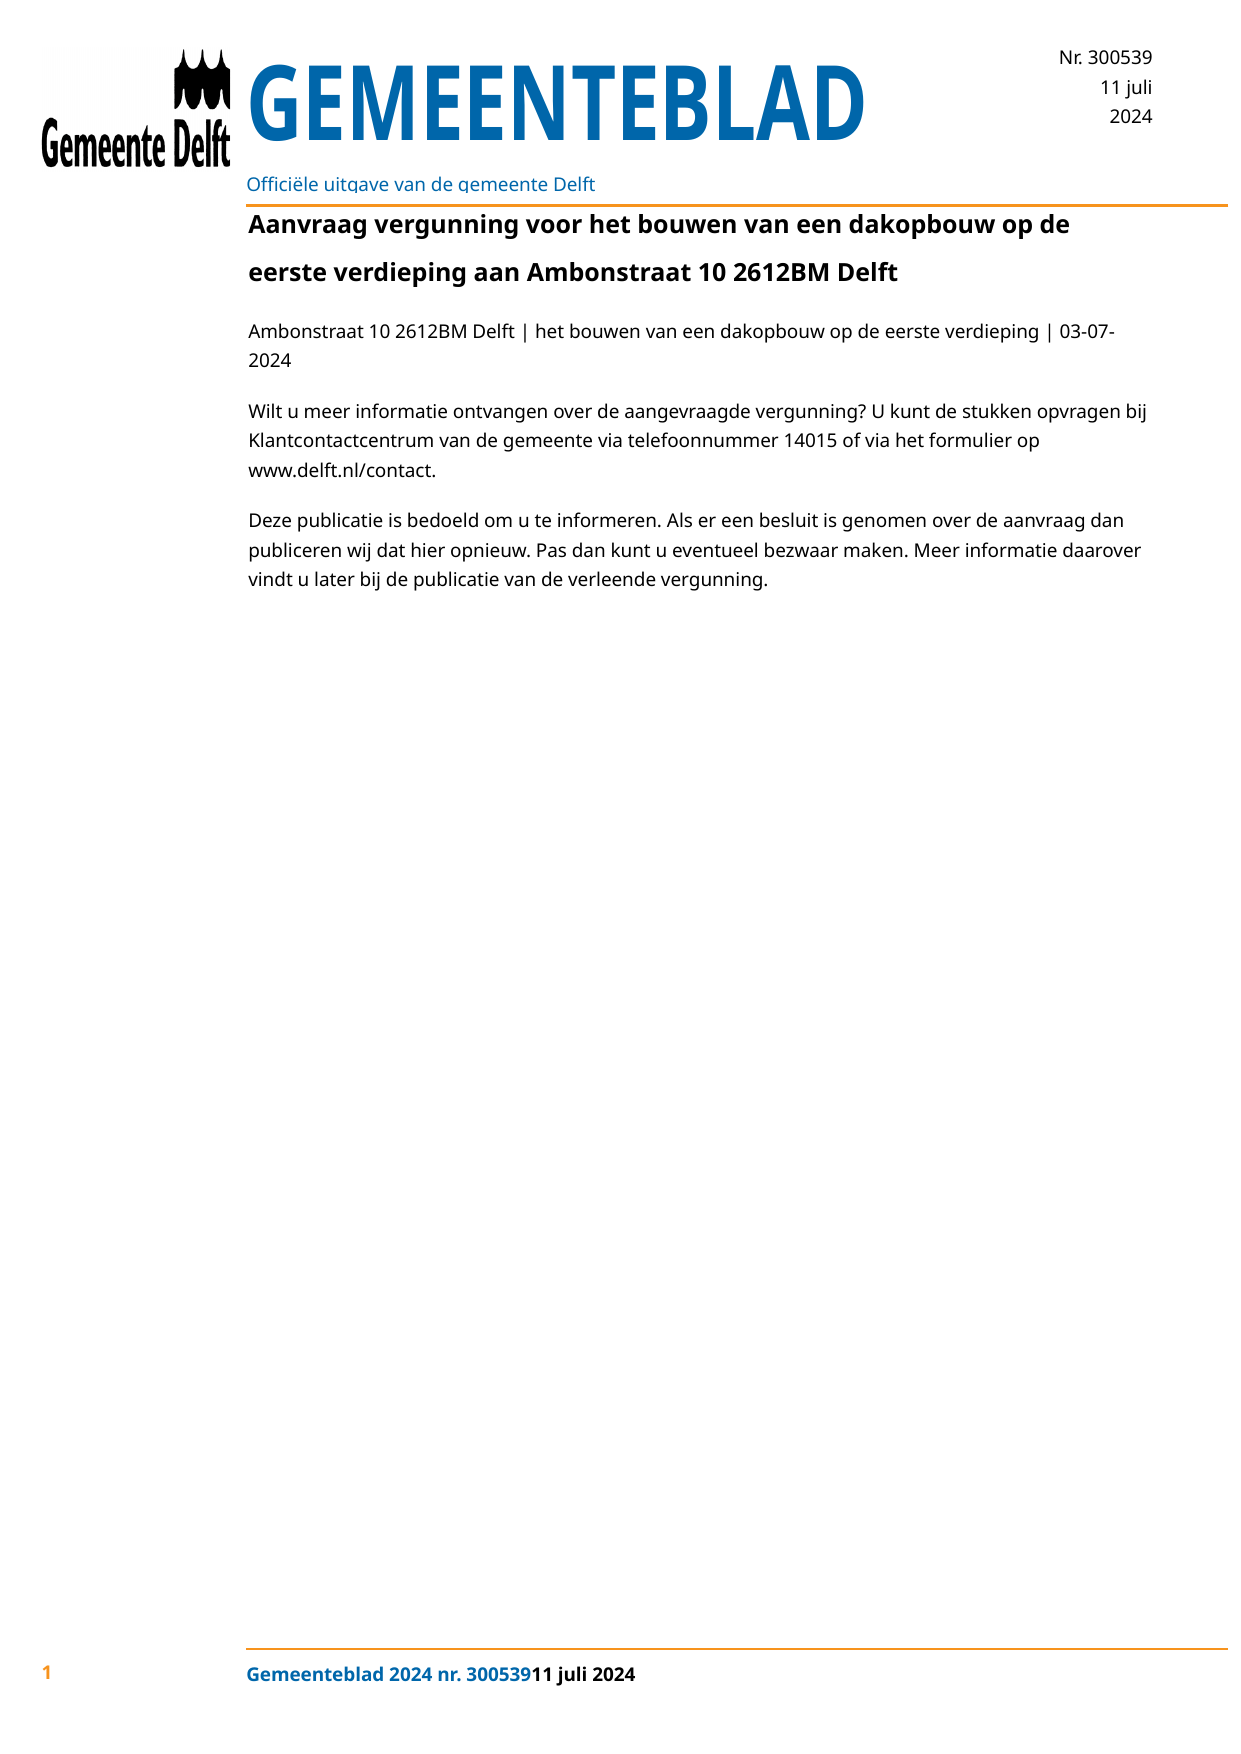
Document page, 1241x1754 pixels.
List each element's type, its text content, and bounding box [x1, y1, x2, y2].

text Wilt u meer informatie ontvangen over de aangevraagde vergunning? U kunt de stukken opvragen bij Klantcontactcentrum van de gemeente via telefoonnummer 14015 of via het formulier op www.delft.nl/contact. [248, 398, 1152, 483]
picture [41, 47, 231, 172]
text Deze publicatie is bedoeld om u te informeren. Als er een besluit is genomen over de aanvraag dan publiceren wij dat hier opnieuw. Pas dan kunt u eventueel bezwaar maken. Meer informatie daarover vindt u later bij de publicatie van de verleende vergunning. [248, 507, 1152, 592]
text Aanvraag vergunning voor het bouwen van een dakopbouw op de eerste verdieping aan Ambonstraat 10 2612BM Delft [248, 207, 1152, 288]
text Ambonstraat 10 2612BM Delft | het bouwen van een dakopbouw op de eerste verdieping | 03-07-2024 [248, 318, 1152, 373]
